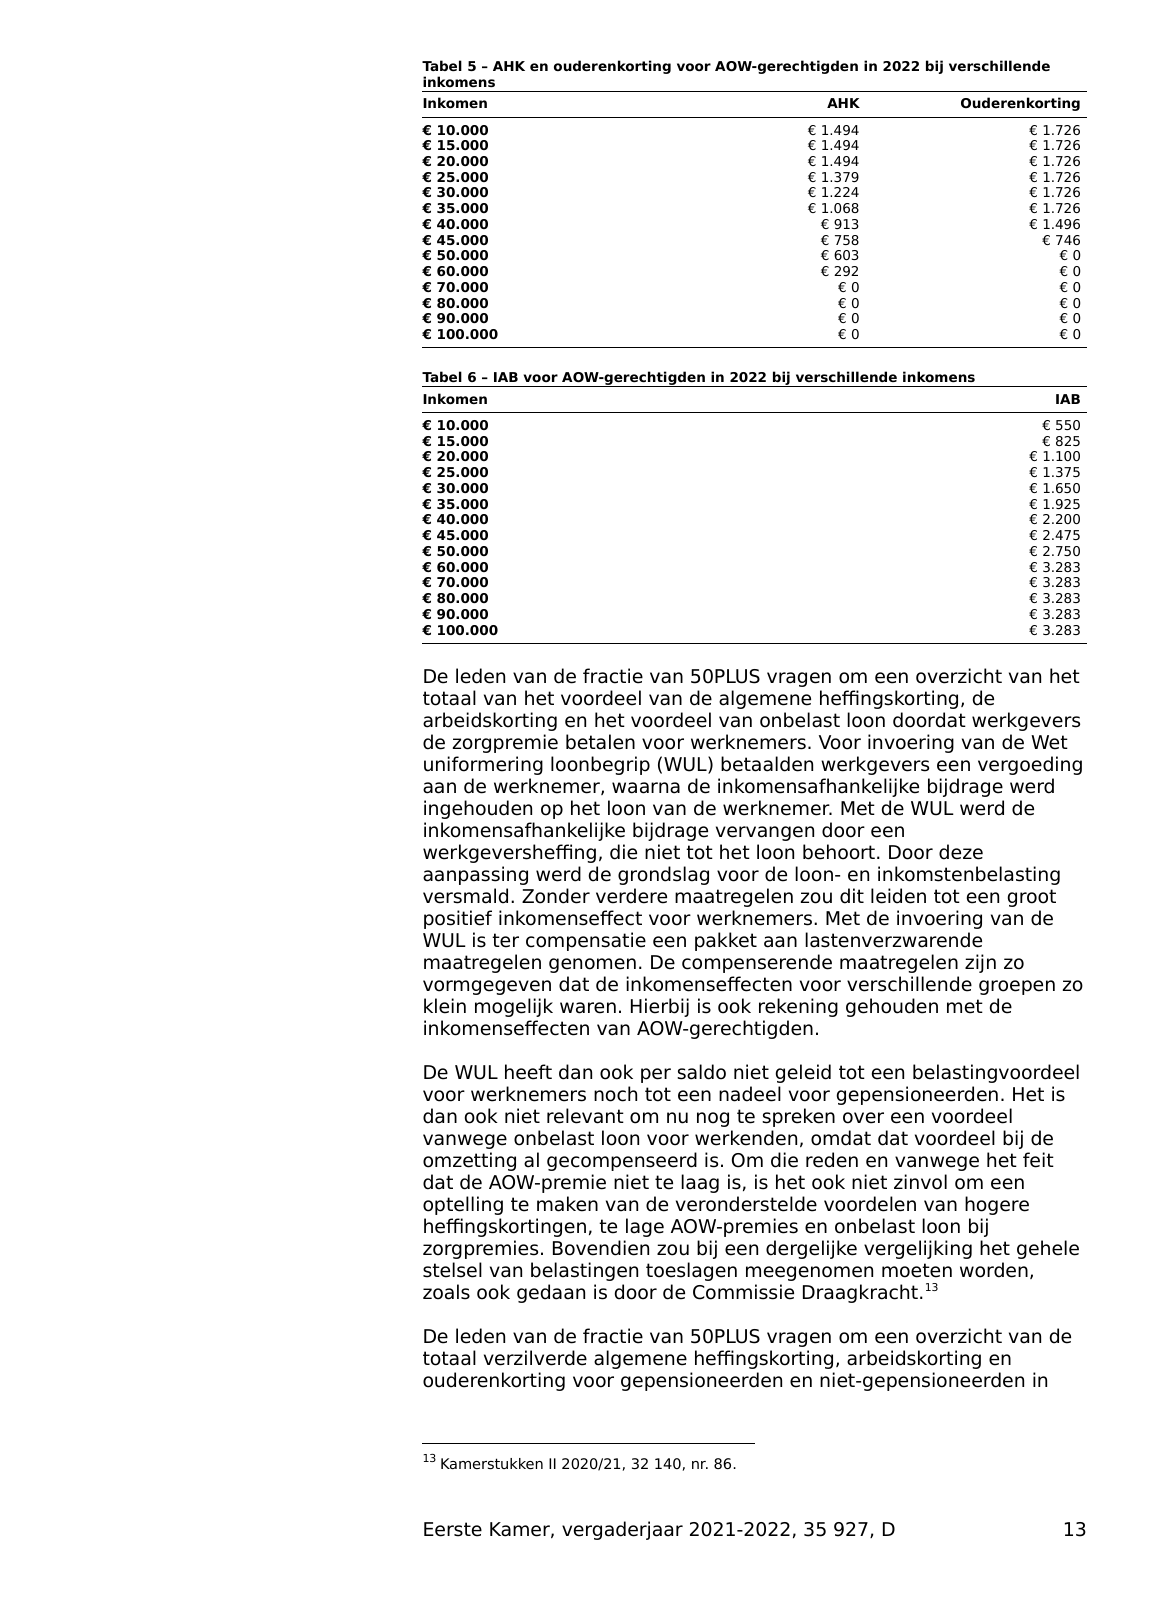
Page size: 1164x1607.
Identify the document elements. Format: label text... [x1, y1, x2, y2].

table_cell € 2.475 [754, 528, 1087, 544]
table_cell € 15.000 [422, 434, 754, 449]
table_header Tabel 6 – IAB voor AOW-gerechtigden in 2022 bij verschillende inkomens [422, 370, 1087, 386]
table_cell € 0 [865, 264, 1087, 280]
table_cell € 1.496 [865, 217, 1087, 232]
table_cell Ouderenkorting [865, 92, 1087, 117]
table_cell € 45.000 [422, 233, 644, 248]
table_cell € 35.000 [422, 496, 754, 512]
table_cell € 40.000 [422, 512, 754, 528]
table_cell € 0 [865, 311, 1087, 327]
table_cell € 10.000 [422, 413, 754, 433]
table_cell € 70.000 [422, 280, 644, 295]
table_cell € 3.283 [754, 622, 1087, 643]
table_cell € 15.000 [422, 138, 644, 154]
table_cell € 50.000 [422, 544, 754, 559]
table_cell € 0 [644, 311, 865, 327]
table_cell € 1.100 [754, 449, 1087, 465]
table_cell AHK [644, 92, 865, 117]
table_cell € 1.068 [644, 201, 865, 217]
table_cell € 3.283 [754, 559, 1087, 575]
table_cell € 825 [754, 434, 1087, 449]
table_cell € 1.726 [865, 185, 1087, 201]
table_cell € 80.000 [422, 295, 644, 311]
text Kamerstukken II 2020/21, 32 140, nr. 86. [422, 1452, 1087, 1474]
table_cell € 1.925 [754, 496, 1087, 512]
table_cell € 35.000 [422, 201, 644, 217]
table_cell € 40.000 [422, 217, 644, 232]
table_cell € 2.750 [754, 544, 1087, 559]
table_cell Inkomen [422, 387, 754, 412]
table_cell € 25.000 [422, 465, 754, 481]
table_cell € 45.000 [422, 528, 754, 544]
table_cell € 1.726 [865, 118, 1087, 138]
table_cell € 3.283 [754, 575, 1087, 591]
table_cell € 1.494 [644, 138, 865, 154]
table_cell € 1.494 [644, 118, 865, 138]
table_cell Inkomen [422, 92, 644, 117]
table_cell € 0 [644, 327, 865, 347]
table_cell € 80.000 [422, 591, 754, 607]
table_cell € 70.000 [422, 575, 754, 591]
table_cell € 20.000 [422, 154, 644, 169]
table_cell € 100.000 [422, 622, 754, 643]
table_cell € 0 [865, 280, 1087, 295]
table_cell € 100.000 [422, 327, 644, 347]
table_cell € 1.224 [644, 185, 865, 201]
text De leden van de fractie van 50PLUS vragen om een overzicht van het totaal van het voordeel van de algemene heffingskorting, de arbeidskorting en het voordeel van onbelast loon doordat werkgevers de zorgpremie betalen voor werknemers. Voor invoering van de Wet uniformering loonbegrip (WUL) betaalden werkgevers een vergoeding aan de werknemer, waarna de inkomensafhankelijke bijdrage werd ingehouden op het loon van de werknemer. Met de WUL werd de inkomensafhankelijke bijdrage vervangen door een werkgeversheffing, die niet tot het loon behoort. Door deze aanpassing werd de grondslag voor de loon- en inkomstenbelasting versmald. Zonder verdere maatregelen zou dit leiden tot een groot positief inkomenseffect voor werknemers. Met de invoering van de WUL is ter compensatie een pakket aan lastenverzwarende maatregelen genomen. De compenserende maatregelen zijn zo vormgegeven dat de inkomenseffecten voor verschillende groepen zo klein mogelijk waren. Hierbij is ook rekening gehouden met de inkomenseffecten van AOW-gerechtigden. [422, 666, 1087, 1039]
table_cell € 3.283 [754, 591, 1087, 607]
table_cell € 90.000 [422, 311, 644, 327]
text De leden van de fractie van 50PLUS vragen om een overzicht van de totaal verzilverde algemene heffingskorting, arbeidskorting en ouderenkorting voor gepensioneerden en niet-gepensioneerden in [422, 1326, 1087, 1392]
table_cell € 550 [754, 413, 1087, 433]
table_cell € 3.283 [754, 607, 1087, 622]
table_cell € 1.726 [865, 154, 1087, 169]
table_cell € 746 [865, 233, 1087, 248]
table_cell IAB [754, 387, 1087, 412]
table_cell € 0 [865, 248, 1087, 264]
text De WUL heeft dan ook per saldo niet geleid tot een belastingvoordeel voor werknemers noch tot een nadeel voor gepensioneerden. Het is dan ook niet relevant om nu nog te spreken over een voordeel vanwege onbelast loon voor werkenden, omdat dat voordeel bij de omzetting al gecompenseerd is. Om die reden en vanwege het feit dat de AOW-premie niet te laag is, is het ook niet zinvol om een optelling te maken van de veronderstelde voordelen van hogere heffingskortingen, te lage AOW-premies en onbelast loon bij zorgpremies. Bovendien zou bij een dergelijke vergelijking het gehele stelsel van belastingen toeslagen meegenomen moeten worden, zoals ook gedaan is door de Commissie Draagkracht. [422, 1062, 1087, 1303]
table_cell € 60.000 [422, 559, 754, 575]
table_cell € 30.000 [422, 185, 644, 201]
table_cell € 60.000 [422, 264, 644, 280]
table_cell € 10.000 [422, 118, 644, 138]
table_cell € 1.375 [754, 465, 1087, 481]
table_cell € 0 [865, 295, 1087, 311]
table_cell € 1.650 [754, 481, 1087, 496]
table_cell € 603 [644, 248, 865, 264]
table_cell € 1.726 [865, 138, 1087, 154]
table_cell € 2.200 [754, 512, 1087, 528]
table_cell € 90.000 [422, 607, 754, 622]
table_cell € 1.726 [865, 201, 1087, 217]
table_cell € 758 [644, 233, 865, 248]
table_cell € 1.379 [644, 170, 865, 185]
table_cell € 1.726 [865, 170, 1087, 185]
table_cell € 0 [644, 295, 865, 311]
table_cell € 913 [644, 217, 865, 232]
table_cell € 25.000 [422, 170, 644, 185]
table_header Tabel 5 – AHK en ouderenkorting voor AOW-gerechtigden in 2022 bij verschillende inkomens [422, 59, 1087, 91]
table_cell € 20.000 [422, 449, 754, 465]
table_cell € 0 [644, 280, 865, 295]
table_cell € 30.000 [422, 481, 754, 496]
table_cell € 50.000 [422, 248, 644, 264]
table_cell € 292 [644, 264, 865, 280]
table_cell € 1.494 [644, 154, 865, 169]
table_cell € 0 [865, 327, 1087, 347]
